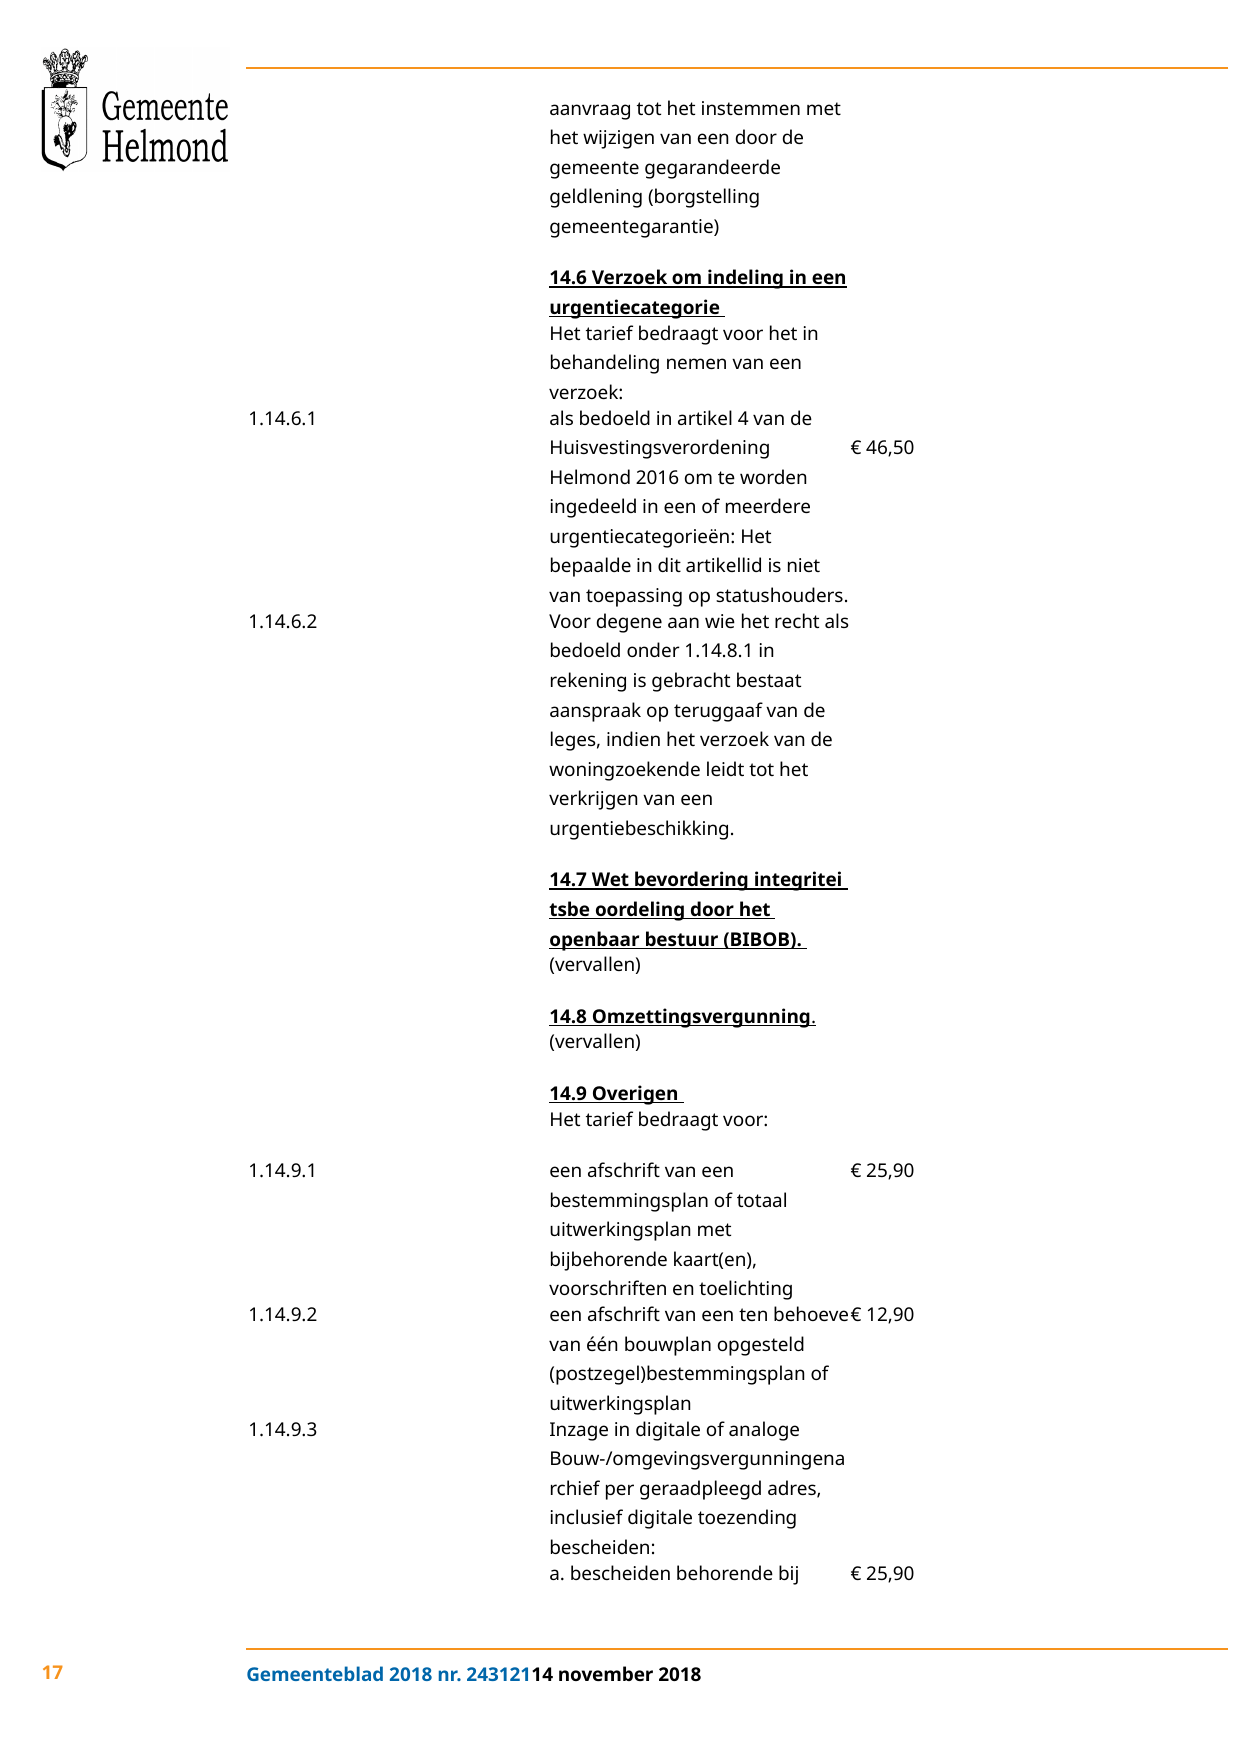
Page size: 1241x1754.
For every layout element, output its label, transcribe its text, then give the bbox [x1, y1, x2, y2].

table_cell € 12,90 [850, 1301, 1152, 1416]
table_cell [248, 951, 549, 977]
table_cell [850, 951, 1152, 977]
table_cell Het tarief bedraagt voor: [549, 1106, 850, 1132]
table_cell 1.14.6.1 [248, 405, 549, 608]
table_cell Het tarief bedraagt voor het in behandeling nemen van een verzoek: [549, 320, 850, 405]
table_cell [248, 1029, 549, 1054]
table_cell [248, 320, 549, 405]
table_cell 1.14.9.3 [248, 1416, 549, 1560]
table_cell 14.8 Omzettingsvergunning. [549, 1003, 850, 1029]
table_cell [850, 239, 1152, 264]
table_cell een afschrift van een bestemmingsplan of totaal uitwerkingsplan met bijbehorende kaart(en), voorschriften en toelichting [549, 1157, 850, 1301]
table_cell 1.14.9.2 [248, 1301, 549, 1416]
table_cell [850, 608, 1152, 841]
table_cell [850, 867, 1152, 951]
table_cell 1.14.6.2 [248, 608, 549, 841]
table_cell 14.9 Overigen [549, 1080, 850, 1106]
table_cell [850, 977, 1152, 1003]
table_cell [850, 320, 1152, 405]
table_cell [549, 1054, 850, 1080]
table_cell [248, 239, 549, 264]
table_cell a. bescheiden behorende bij [549, 1560, 850, 1586]
table_cell Voor degene aan wie het recht als bedoeld onder 1.14.8.1 in rekening is gebracht bestaat aanspraak op teruggaaf van de leges, indien het verzoek van de woningzoekende leidt tot het verkrijgen van een urgentiebeschikking. [549, 608, 850, 841]
table_cell [850, 1080, 1152, 1106]
table_cell [549, 977, 850, 1003]
table_cell [850, 1029, 1152, 1054]
table_cell [248, 1080, 549, 1106]
table_cell [850, 841, 1152, 867]
table_cell [850, 1106, 1152, 1132]
table_cell [248, 977, 549, 1003]
table_cell [549, 1132, 850, 1157]
table_cell [850, 1416, 1152, 1560]
table_cell [850, 1003, 1152, 1029]
table_cell [850, 1054, 1152, 1080]
table_cell [850, 265, 1152, 320]
table_cell [850, 1132, 1152, 1157]
table_cell Inzage in digitale of analoge Bouw-/omgevingsvergunningenarchief per geraadpleegd adres, inclusief digitale toezending bescheiden: [549, 1416, 850, 1560]
table_cell [248, 95, 549, 239]
table_cell [248, 1560, 549, 1586]
table_cell als bedoeld in artikel 4 van de Huisvestingsverordening Helmond 2016 om te worden ingedeeld in een of meerdere urgentiecategorieën: Het bepaalde in dit artikellid is niet van toepassing op statushouders. [549, 405, 850, 608]
table_cell (vervallen) [549, 1029, 850, 1054]
table_cell [850, 95, 1152, 239]
table_cell [248, 1054, 549, 1080]
table_cell een afschrift van een ten behoeve van één bouwplan opgesteld (postzegel)bestemmingsplan of uitwerkingsplan [549, 1301, 850, 1416]
table_cell € 46,50 [850, 405, 1152, 608]
table_cell [549, 239, 850, 264]
table_cell [248, 841, 549, 867]
table_cell aanvraag tot het instemmen met het wijzigen van een door de gemeente gegarandeerde geldlening (borgstelling gemeentegarantie) [549, 95, 850, 239]
table_cell 14.6 Verzoek om indeling in een urgentiecategorie [549, 265, 850, 320]
table_cell [248, 1132, 549, 1157]
table_cell [248, 265, 549, 320]
table_cell € 25,90 [850, 1560, 1152, 1586]
table_cell [248, 1003, 549, 1029]
table_cell [248, 867, 549, 951]
table_cell 14.7 Wet bevordering integritei tsbe oordeling door het openbaar bestuur (BIBOB). [549, 867, 850, 951]
table_cell 1.14.9.1 [248, 1157, 549, 1301]
table_cell [248, 1106, 549, 1132]
table_cell [549, 841, 850, 867]
picture [41, 47, 231, 172]
table_cell (vervallen) [549, 951, 850, 977]
table_cell € 25,90 [850, 1157, 1152, 1301]
